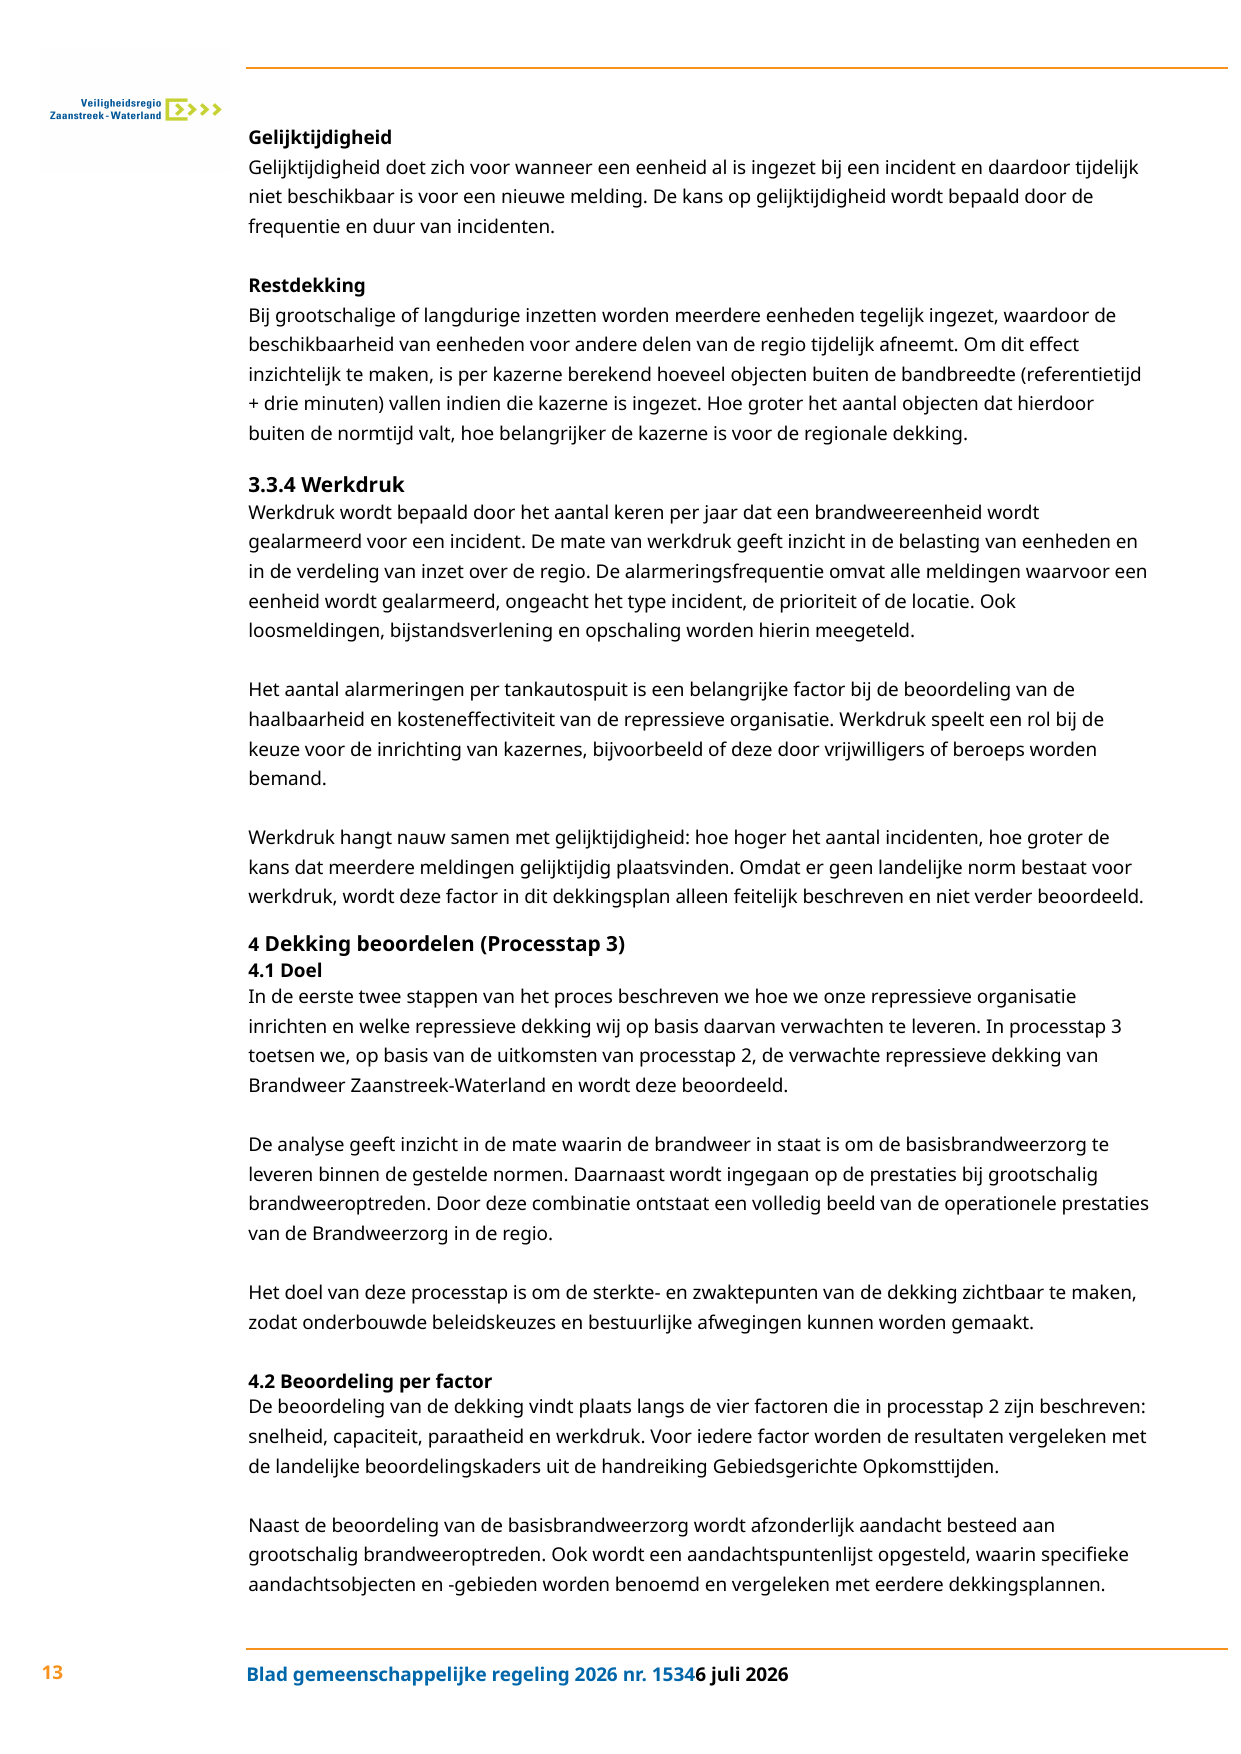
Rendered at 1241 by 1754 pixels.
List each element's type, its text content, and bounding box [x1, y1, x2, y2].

text Gelijktijdigheid [248, 124, 1152, 150]
text Werkdruk hangt nauw samen met gelijktijdigheid: hoe hoger het aantal incidenten, hoe groter de kans dat meerdere meldingen gelijktijdig plaatsvinden. Omdat er geen landelijke norm bestaat voor werkdruk, wordt deze factor in dit dekkingsplan alleen feitelijk beschreven en niet verder beoordeeld. [248, 824, 1152, 909]
text De beoordeling van de dekking vindt plaats langs de vier factoren die in processtap 2 zijn beschreven: snelheid, capaciteit, paraatheid en werkdruk. Voor iedere factor worden de resultaten vergeleken met de landelijke beoordelingskaders uit de handreiking Gebiedsgerichte Opkomsttijden. [248, 1394, 1152, 1479]
text Het doel van deze processtap is om de sterkte- en zwaktepunten van de dekking zichtbaar te maken, zodat onderbouwde beleidskeuzes en bestuurlijke afwegingen kunnen worden gemaakt. [248, 1279, 1152, 1334]
text In de eerste twee stappen van het proces beschreven we hoe we onze repressieve organisatie inrichten en welke repressieve dekking wij op basis daarvan verwachten te leveren. In processtap 3 toetsen we, op basis van de uitkomsten van processtap 2, de verwachte repressieve dekking van Brandweer Zaanstreek-Waterland en wordt deze beoordeeld. [248, 983, 1152, 1098]
text Restdekking [248, 272, 1152, 298]
text 4.1 Doel [248, 958, 1152, 983]
text Bij grootschalige of langdurige inzetten worden meerdere eenheden tegelijk ingezet, waardoor de beschikbaarheid van eenheden voor andere delen van de regio tijdelijk afneemt. Om dit effect inzichtelijk te maken, is per kazerne berekend hoeveel objecten buiten de bandbreedte (referentietijd + drie minuten) vallen indien die kazerne is ingezet. Hoe groter het aantal objecten dat hierdoor buiten de normtijd valt, hoe belangrijker de kazerne is voor de regionale dekking. [248, 302, 1152, 446]
text 4.2 Beoordeling per factor [248, 1368, 1152, 1394]
text 3.3.4 Werkdruk [248, 471, 1152, 499]
text Gelijktijdigheid doet zich voor wanneer een eenheid al is ingezet bij een incident en daardoor tijdelijk niet beschikbaar is voor een nieuwe melding. De kans op gelijktijdigheid wordt bepaald door de frequentie en duur van incidenten. [248, 154, 1152, 239]
text 4 Dekking beoordelen (Processtap 3) [248, 929, 1152, 958]
text Het aantal alarmeringen per tankautospuit is een belangrijke factor bij de beoordeling van de haalbaarheid en kosteneffectiviteit van de repressieve organisatie. Werkdruk speelt een rol bij de keuze voor de inrichting van kazernes, bijvoorbeeld of deze door vrijwilligers of beroeps worden bemand. [248, 677, 1152, 791]
text Werkdruk wordt bepaald door het aantal keren per jaar dat een brandweereenheid wordt gealarmeerd voor een incident. De mate van werkdruk geeft inzicht in de belasting van eenheden en in de verdeling van inzet over de regio. De alarmeringsfrequentie omvat alle meldingen waarvoor een eenheid wordt gealarmeerd, ongeacht het type incident, de prioriteit of de locatie. Ook loosmeldingen, bijstandsverlening en opschaling worden hierin meegeteld. [248, 499, 1152, 643]
picture [41, 47, 231, 172]
text De analyse geeft inzicht in de mate waarin de brandweer in staat is om de basisbrandweerzorg te leveren binnen de gestelde normen. Daarnaast wordt ingegaan op de prestaties bij grootschalig brandweeroptreden. Door deze combinatie ontstaat een volledig beeld van de operationele prestaties van de Brandweerzorg in de regio. [248, 1131, 1152, 1246]
text Naast de beoordeling van de basisbrandweerzorg wordt afzonderlijk aandacht besteed aan grootschalig brandweeroptreden. Ook wordt een aandachtspuntenlijst opgesteld, waarin specifieke aandachtsobjecten en -gebieden worden benoemd en vergeleken met eerdere dekkingsplannen. [248, 1512, 1152, 1597]
